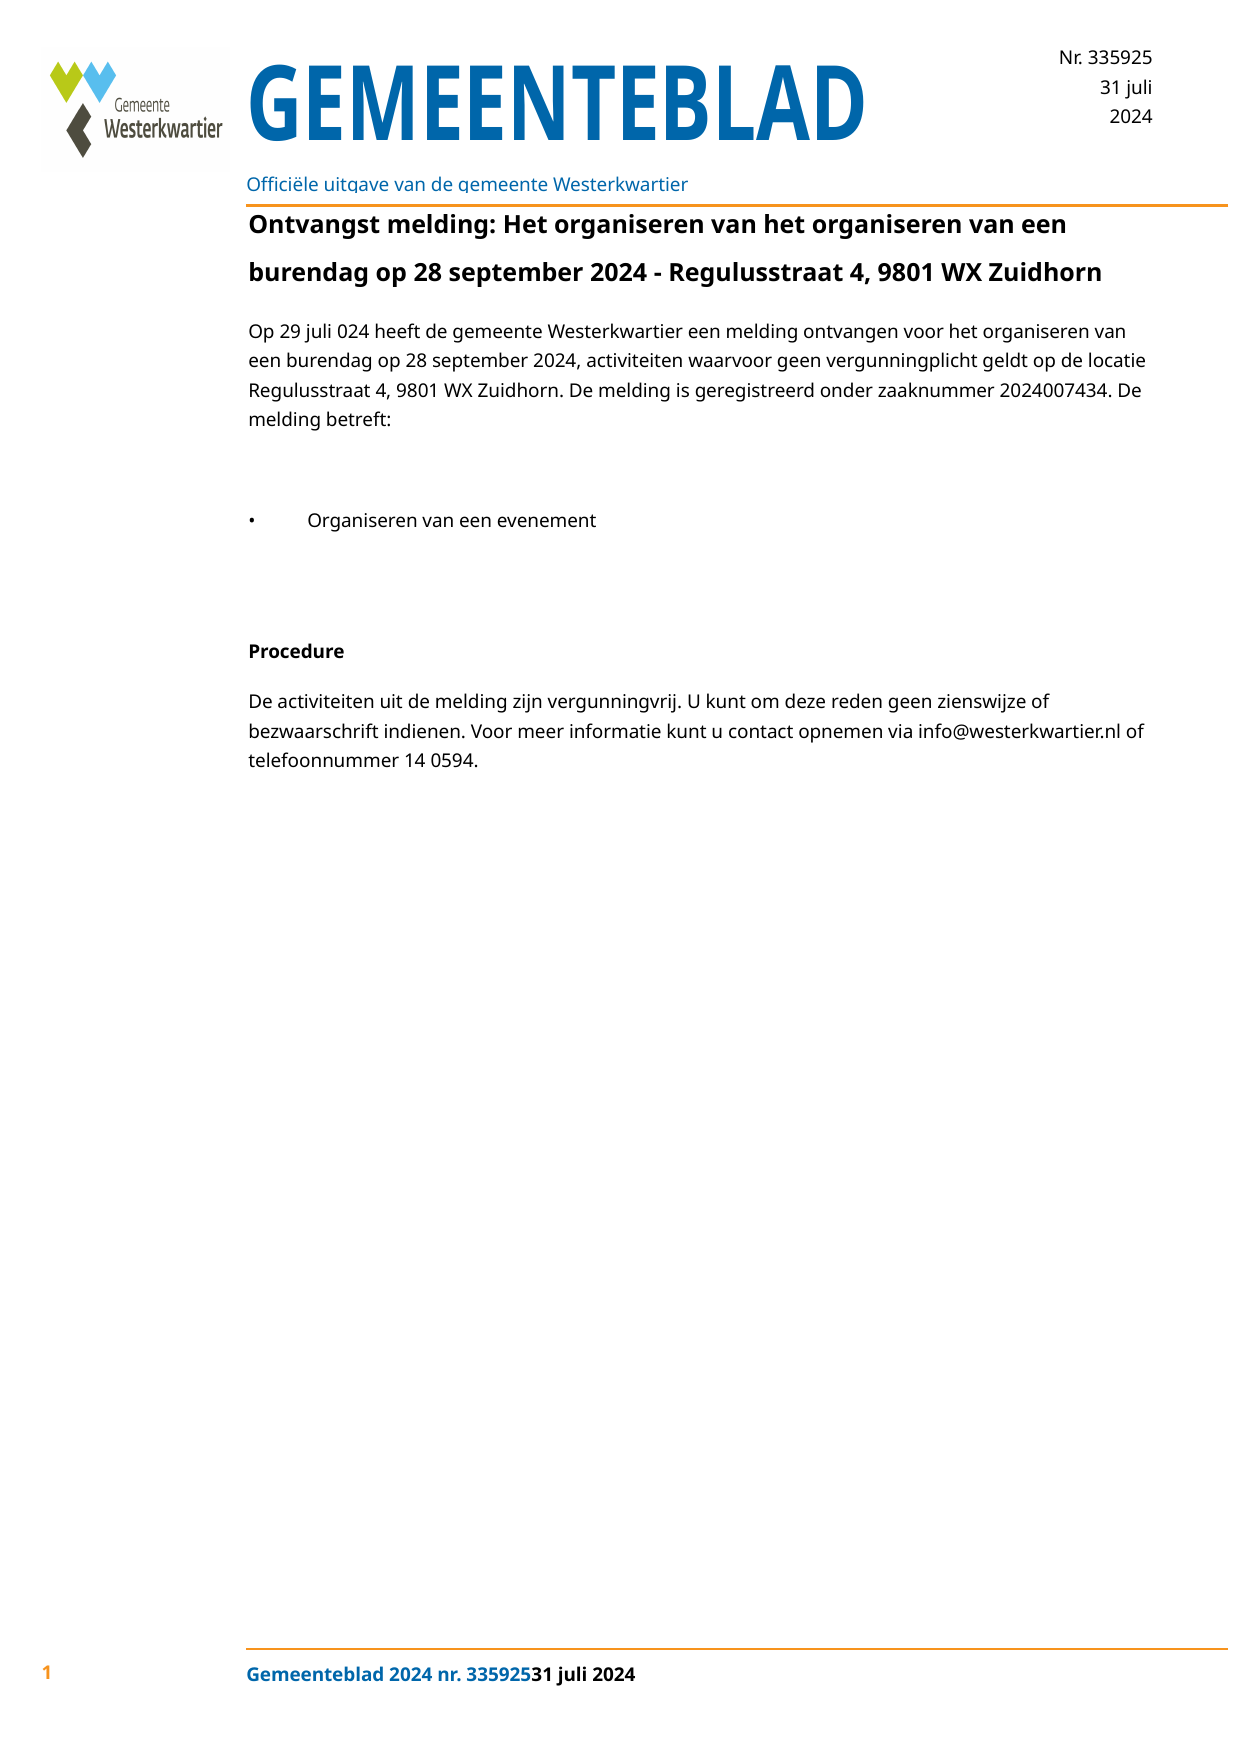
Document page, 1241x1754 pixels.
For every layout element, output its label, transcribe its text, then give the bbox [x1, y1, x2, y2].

text Procedure [248, 638, 1152, 664]
text De activiteiten uit de melding zijn vergunningvrij. U kunt om deze reden geen zienswijze of bezwaarschrift indienen. Voor meer informatie kunt u contact opnemen via info@westerkwartier.nl of telefoonnummer 14 0594. [248, 688, 1152, 773]
text Op 29 juli 024 heeft de gemeente Westerkwartier een melding ontvangen voor het organiseren van een burendag op 28 september 2024, activiteiten waarvoor geen vergunningplicht geldt op de locatie Regulusstraat 4, 9801 WX Zuidhorn. De melding is geregistreerd onder zaaknummer 2024007434. De melding betreft: [248, 318, 1152, 432]
picture [41, 47, 231, 172]
text Ontvangst melding: Het organiseren van het organiseren van een burendag op 28 september 2024 - Regulusstraat 4, 9801 WX Zuidhorn [248, 207, 1152, 288]
list Organiseren van een evenement [248, 507, 1152, 533]
